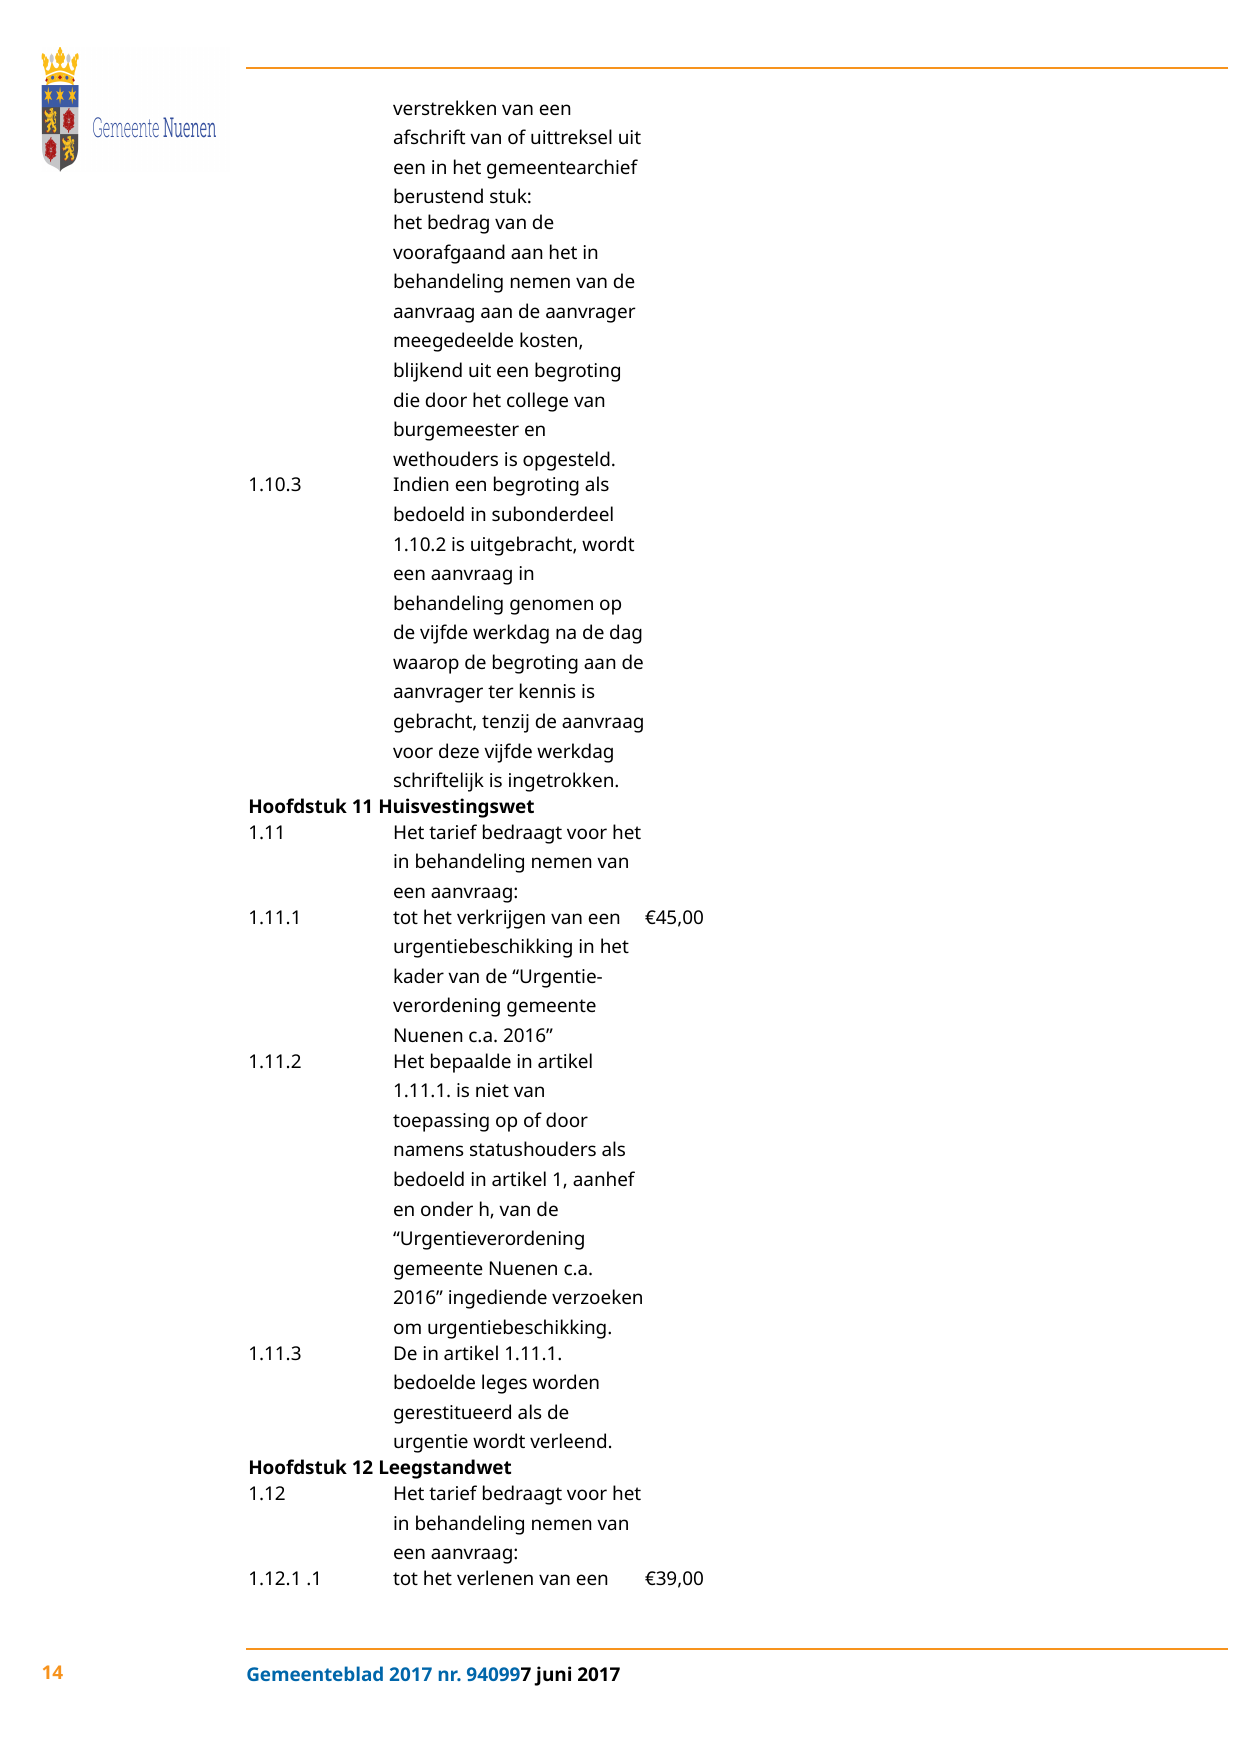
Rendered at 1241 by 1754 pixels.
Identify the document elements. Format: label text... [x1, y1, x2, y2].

table_cell [862, 1048, 1007, 1340]
table_cell [645, 1454, 862, 1480]
table_cell verstrekken van een afschrift van of uittreksel uit een in het gemeentearchief berustend stuk: [393, 95, 645, 209]
table_cell [1007, 904, 1079, 1048]
table_cell [1007, 1340, 1079, 1454]
table_cell [645, 1480, 862, 1565]
table_cell [645, 95, 862, 209]
table_cell Het bepaalde in artikel 1.11.1. is niet van toepassing op of door namens statushouders als bedoeld in artikel 1, aanhef en onder h, van de “Urgentieverordening gemeente Nuenen c.a. 2016” ingediende verzoeken om urgentiebeschikking. [393, 1048, 645, 1340]
table_cell tot het verlenen van een [393, 1565, 645, 1591]
table_cell 1.10.3 [248, 472, 393, 793]
table_cell 1.11 [248, 819, 393, 904]
table_cell [862, 793, 1007, 819]
table_cell 1.11.1 [248, 904, 393, 1048]
table_cell [248, 209, 393, 472]
table_cell [645, 209, 862, 472]
table_cell [645, 819, 862, 904]
table_cell [862, 819, 1007, 904]
table_cell [1007, 1565, 1079, 1591]
table_cell [1007, 95, 1079, 209]
table_cell [862, 1565, 1007, 1591]
table_cell [862, 1454, 1007, 1480]
table_cell 1.12 [248, 1480, 393, 1565]
table_cell Hoofdstuk 11 Huisvestingswet [248, 793, 645, 819]
table_cell [1007, 472, 1079, 793]
table_cell het bedrag van de voorafgaand aan het in behandeling nemen van de aanvraag aan de aanvrager meegedeelde kosten, blijkend uit een begroting die door het college van burgemeester en wethouders is opgesteld. [393, 209, 645, 472]
table_cell [1007, 1454, 1079, 1480]
table_cell €45,00 [645, 904, 862, 1048]
picture [41, 47, 231, 172]
table_cell [1007, 1048, 1079, 1340]
table_cell [1007, 209, 1079, 472]
table_cell 1.11.3 [248, 1340, 393, 1454]
table_cell [645, 793, 862, 819]
table_cell [862, 1340, 1007, 1454]
table_cell €39,00 [645, 1565, 862, 1591]
table_cell Het tarief bedraagt voor het in behandeling nemen van een aanvraag: [393, 1480, 645, 1565]
table_cell [1007, 793, 1079, 819]
table_cell [645, 1340, 862, 1454]
table_cell 1.11.2 [248, 1048, 393, 1340]
table_cell [862, 904, 1007, 1048]
table_cell [862, 472, 1007, 793]
table_cell [645, 472, 862, 793]
table_cell Het tarief bedraagt voor het in behandeling nemen van een aanvraag: [393, 819, 645, 904]
table_cell [862, 1480, 1007, 1565]
table_cell De in artikel 1.11.1. bedoelde leges worden gerestitueerd als de urgentie wordt verleend. [393, 1340, 645, 1454]
table_cell 1.12.1 .1 [248, 1565, 393, 1591]
table_cell [862, 95, 1007, 209]
table_cell [1007, 1480, 1079, 1565]
table_cell [645, 1048, 862, 1340]
table_cell Indien een begroting als bedoeld in subonderdeel 1.10.2 is uitgebracht, wordt een aanvraag in behandeling genomen op de vijfde werkdag na de dag waarop de begroting aan de aanvrager ter kennis is gebracht, tenzij de aanvraag voor deze vijfde werkdag schriftelijk is ingetrokken. [393, 472, 645, 793]
table_cell Hoofdstuk 12 Leegstandwet [248, 1454, 645, 1480]
table_cell [248, 95, 393, 209]
table_cell [1007, 819, 1079, 904]
table_cell tot het verkrijgen van een urgentiebeschikking in het kader van de “Urgentie-verordening gemeente Nuenen c.a. 2016” [393, 904, 645, 1048]
table_cell [862, 209, 1007, 472]
